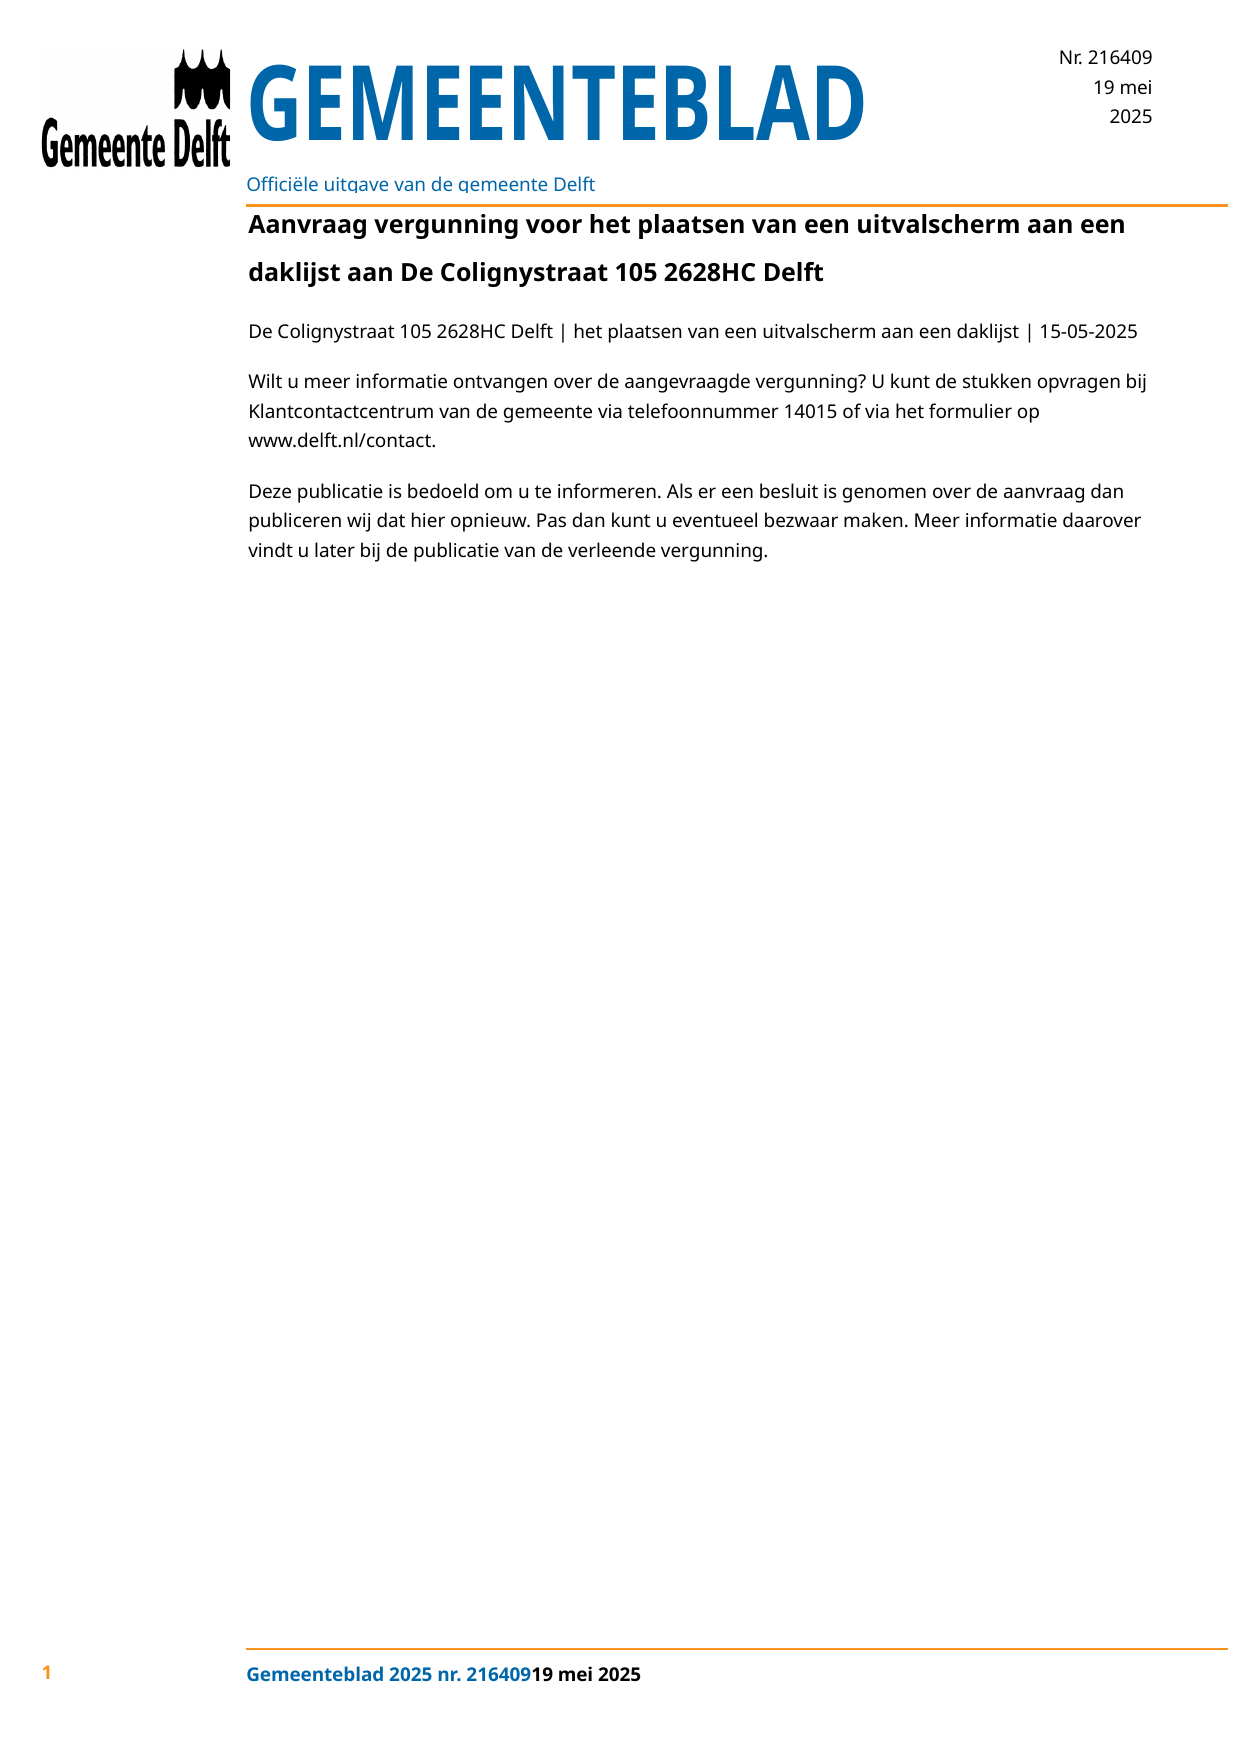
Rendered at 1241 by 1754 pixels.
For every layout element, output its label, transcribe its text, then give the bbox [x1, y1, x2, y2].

picture [41, 47, 231, 172]
text Aanvraag vergunning voor het plaatsen van een uitvalscherm aan een daklijst aan De Colignystraat 105 2628HC Delft [248, 207, 1152, 288]
text De Colignystraat 105 2628HC Delft | het plaatsen van een uitvalscherm aan een daklijst | 15-05-2025 [248, 318, 1152, 344]
text Deze publicatie is bedoeld om u te informeren. Als er een besluit is genomen over de aanvraag dan publiceren wij dat hier opnieuw. Pas dan kunt u eventueel bezwaar maken. Meer informatie daarover vindt u later bij de publicatie van de verleende vergunning. [248, 478, 1152, 563]
text Wilt u meer informatie ontvangen over de aangevraagde vergunning? U kunt de stukken opvragen bij Klantcontactcentrum van de gemeente via telefoonnummer 14015 of via het formulier op www.delft.nl/contact. [248, 368, 1152, 453]
